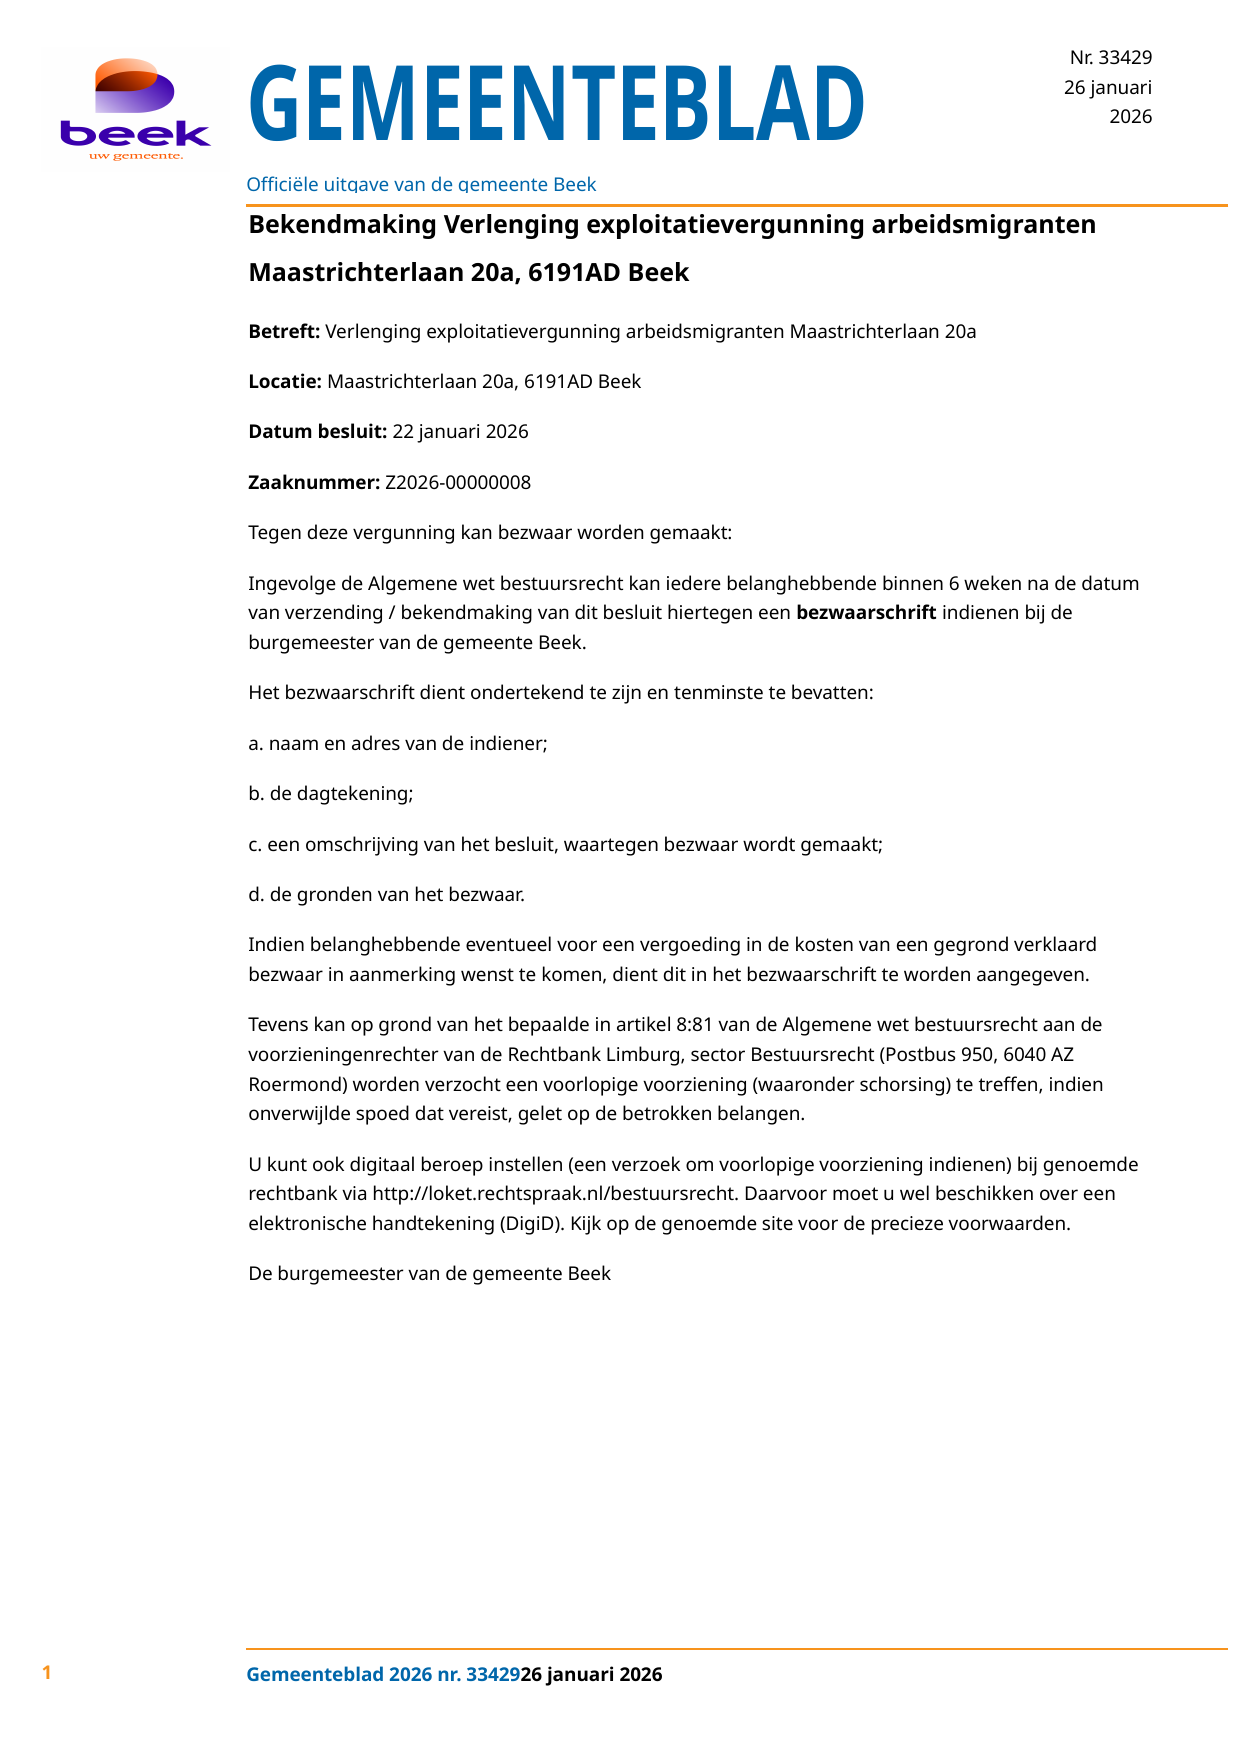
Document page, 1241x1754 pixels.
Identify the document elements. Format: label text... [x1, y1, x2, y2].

text Locatie: Maastrichterlaan 20a, 6191AD Beek [248, 368, 1152, 394]
text c. een omschrijving van het besluit, waartegen bezwaar wordt gemaakt; [248, 831, 1152, 857]
text Ingevolge de Algemene wet bestuursrecht kan iedere belanghebbende binnen 6 weken na de datum van verzending / bekendmaking van dit besluit hiertegen een bezwaarschrift indienen bij de burgemeester van de gemeente Beek. [248, 570, 1152, 655]
text De burgemeester van de gemeente Beek [248, 1260, 1152, 1286]
text Betreft: Verlenging exploitatievergunning arbeidsmigranten Maastrichterlaan 20a [248, 318, 1152, 344]
text U kunt ook digitaal beroep instellen (een verzoek om voorlopige voorziening indienen) bij genoemde rechtbank via http://loket.rechtspraak.nl/bestuursrecht. Daarvoor moet u wel beschikken over een elektronische handtekening (DigiD). Kijk op de genoemde site voor de precieze voorwaarden. [248, 1151, 1152, 1236]
picture [41, 47, 231, 172]
text Zaaknummer: Z2026-00000008 [248, 469, 1152, 495]
text Bekendmaking Verlenging exploitatievergunning arbeidsmigranten Maastrichterlaan 20a, 6191AD Beek [248, 207, 1152, 288]
text Tevens kan op grond van het bepaalde in artikel 8:81 van de Algemene wet bestuursrecht aan de voorzieningenrechter van de Rechtbank Limburg, sector Bestuursrecht (Postbus 950, 6040 AZ Roermond) worden verzocht een voorlopige voorziening (waaronder schorsing) te treffen, indien onverwijlde spoed dat vereist, gelet op de betrokken belangen. [248, 1012, 1152, 1126]
text d. de gronden van het bezwaar. [248, 881, 1152, 907]
text b. de dagtekening; [248, 780, 1152, 806]
text Indien belanghebbende eventueel voor een vergoeding in de kosten van een gegrond verklaard bezwaar in aanmerking wenst te komen, dient dit in het bezwaarschrift te worden aangegeven. [248, 932, 1152, 987]
text a. naam en adres van de indiener; [248, 730, 1152, 756]
text Tegen deze vergunning kan bezwaar worden gemaakt: [248, 519, 1152, 545]
text Datum besluit: 22 januari 2026 [248, 419, 1152, 444]
text Het bezwaarschrift dient ondertekend te zijn en tenminste te bevatten: [248, 679, 1152, 705]
